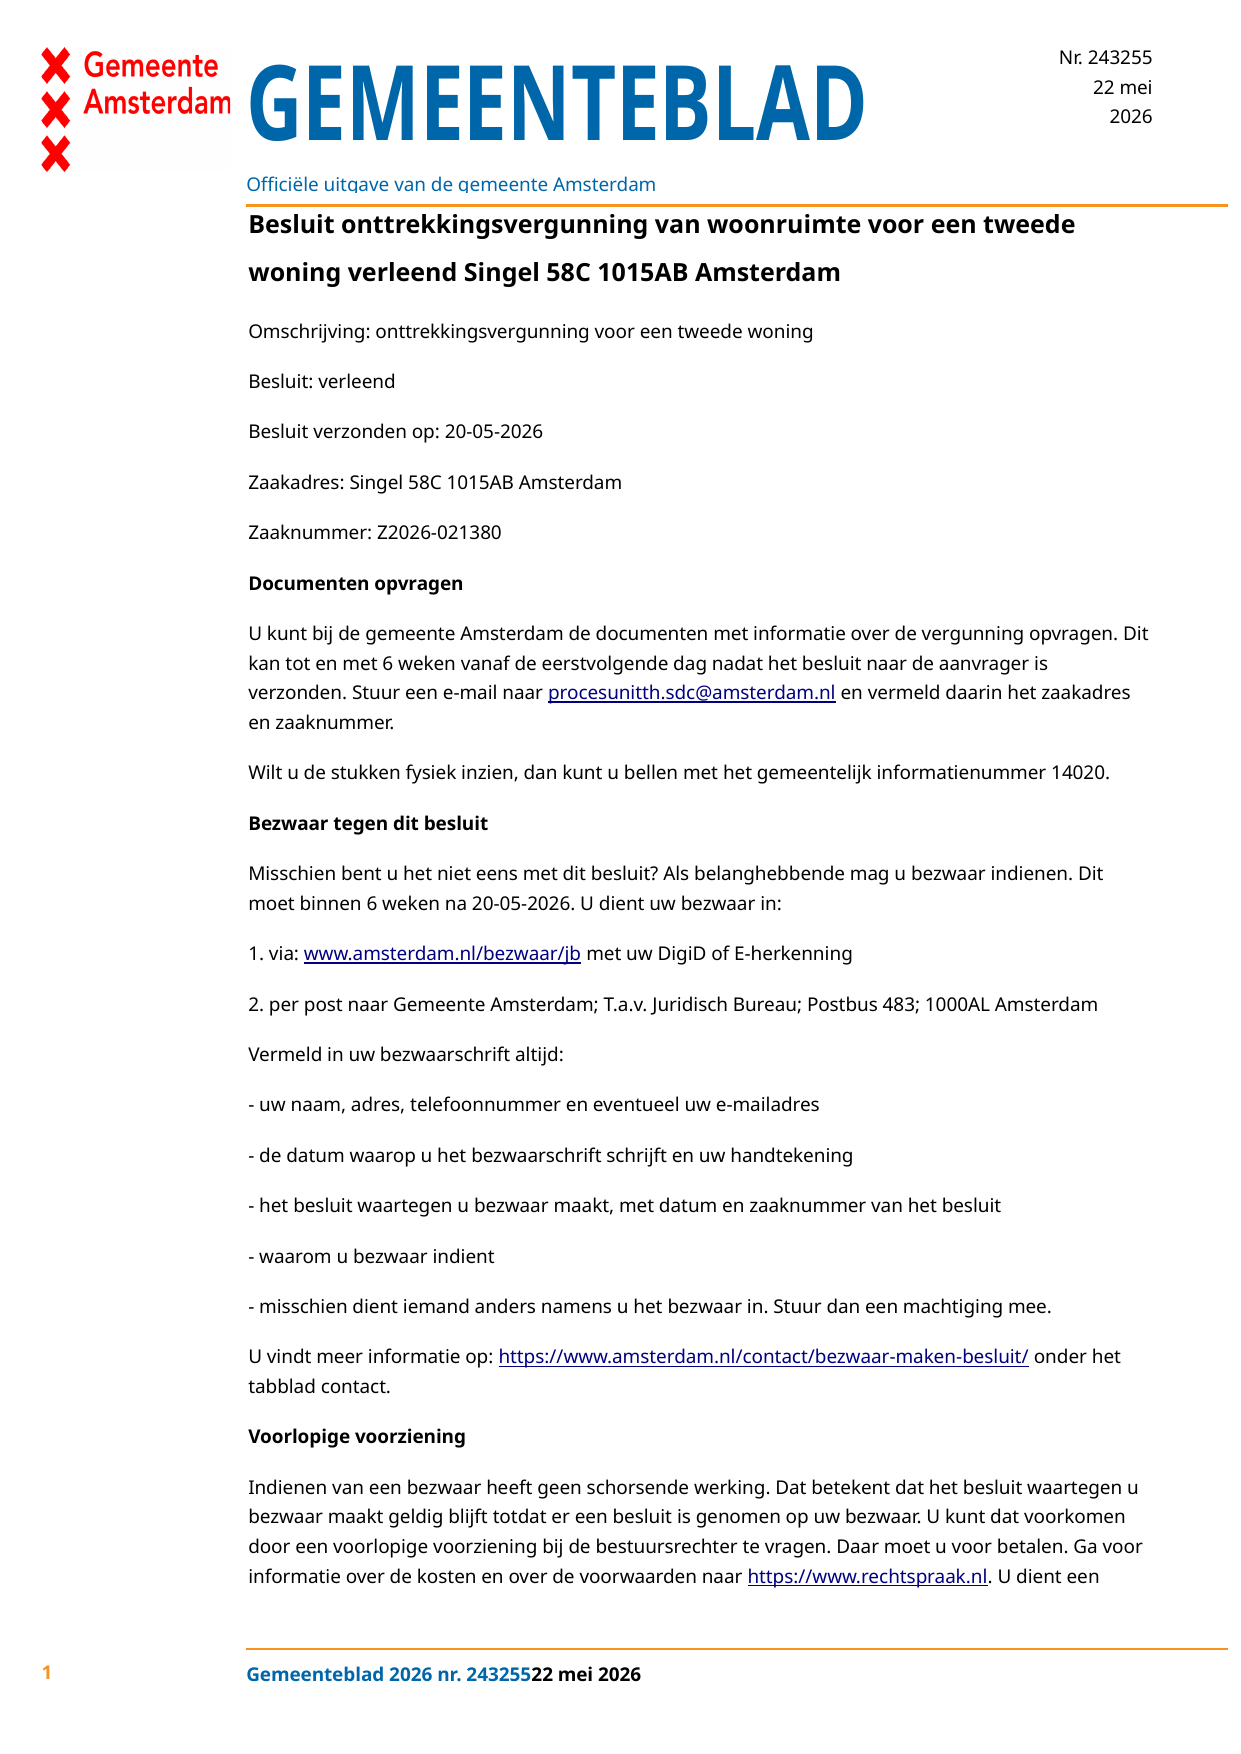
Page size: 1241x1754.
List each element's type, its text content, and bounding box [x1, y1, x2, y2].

text - de datum waarop u het bezwaarschrift schrijft en uw handtekening [248, 1142, 1152, 1168]
text - het besluit waartegen u bezwaar maakt, met datum en zaaknummer van het besluit [248, 1192, 1152, 1218]
picture [41, 47, 231, 172]
text Besluit onttrekkingsvergunning van woonruimte voor een tweede woning verleend Singel 58C 1015AB Amsterdam [248, 207, 1152, 288]
text Wilt u de stukken fysiek inzien, dan kunt u bellen met het gemeentelijk informatienummer 14020. [248, 759, 1152, 785]
text U vindt meer informatie op: https://www.amsterdam.nl/contact/bezwaar-maken-besluit/ onder het tabblad contact. [248, 1344, 1152, 1399]
text Besluit: verleend [248, 368, 1152, 394]
text 2. per post naar Gemeente Amsterdam; T.a.v. Juridisch Bureau; Postbus 483; 1000AL Amsterdam [248, 991, 1152, 1017]
text - uw naam, adres, telefoonnummer en eventueel uw e-mailadres [248, 1092, 1152, 1117]
text Omschrijving: onttrekkingsvergunning voor een tweede woning [248, 318, 1152, 344]
text Bezwaar tegen dit besluit [248, 810, 1152, 836]
text - waarom u bezwaar indient [248, 1243, 1152, 1269]
text Zaakadres: Singel 58C 1015AB Amsterdam [248, 469, 1152, 495]
text Voorlopige voorziening [248, 1424, 1152, 1449]
text U kunt bij de gemeente Amsterdam de documenten met informatie over de vergunning opvragen. Dit kan tot en met 6 weken vanaf de eerstvolgende dag nadat het besluit naar de aanvrager is verzonden. Stuur een e-mail naar procesunitth.sdc@amsterdam.nl en vermeld daarin het zaakadres en zaaknummer. [248, 620, 1152, 735]
text - misschien dient iemand anders namens u het bezwaar in. Stuur dan een machtiging mee. [248, 1293, 1152, 1319]
text Misschien bent u het niet eens met dit besluit? Als belanghebbende mag u bezwaar indienen. Dit moet binnen 6 weken na 20-05-2026. U dient uw bezwaar in: [248, 860, 1152, 916]
text Documenten opvragen [248, 570, 1152, 596]
text Zaaknummer: Z2026-021380 [248, 519, 1152, 545]
text Besluit verzonden op: 20-05-2026 [248, 419, 1152, 444]
text Vermeld in uw bezwaarschrift altijd: [248, 1041, 1152, 1067]
text Indienen van een bezwaar heeft geen schorsende werking. Dat betekent dat het besluit waartegen u bezwaar maakt geldig blijft totdat er een besluit is genomen op uw bezwaar. U kunt dat voorkomen door een voorlopige voorziening bij de bestuursrechter te vragen. Daar moet u voor betalen. Ga voor informatie over de kosten en over de voorwaarden naar https://www.rechtspraak.nl. U dient een [248, 1474, 1152, 1589]
text 1. via: www.amsterdam.nl/bezwaar/jb met uw DigiD of E-herkenning [248, 940, 1152, 966]
